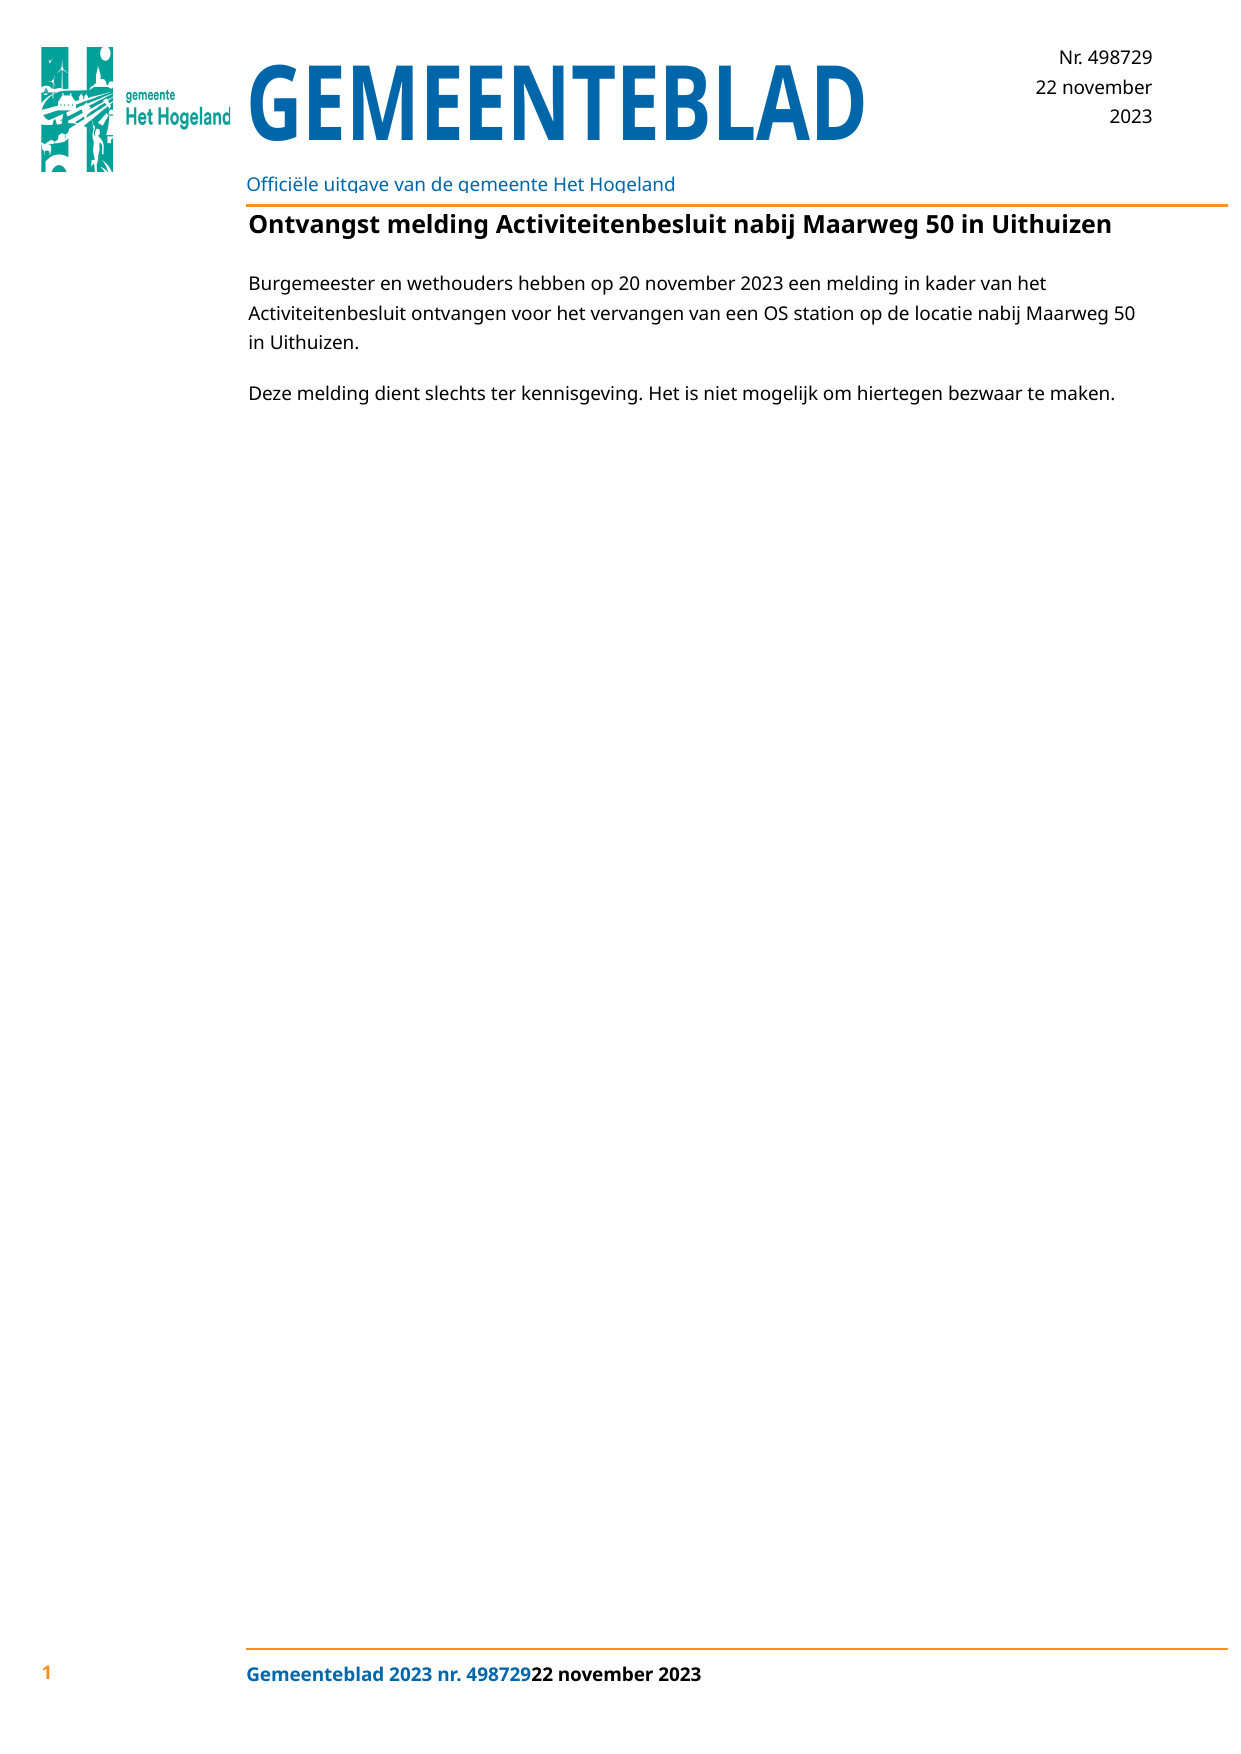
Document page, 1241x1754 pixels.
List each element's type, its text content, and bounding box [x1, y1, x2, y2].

text Ontvangst melding Activiteitenbesluit nabij Maarweg 50 in Uithuizen [248, 207, 1152, 241]
text Deze melding dient slechts ter kennisgeving. Het is niet mogelijk om hiertegen bezwaar te maken. [248, 380, 1152, 406]
picture [41, 47, 231, 172]
text Burgemeester en wethouders hebben op 20 november 2023 een melding in kader van het Activiteitenbesluit ontvangen voor het vervangen van een OS station op de locatie nabij Maarweg 50 in Uithuizen. [248, 270, 1152, 355]
